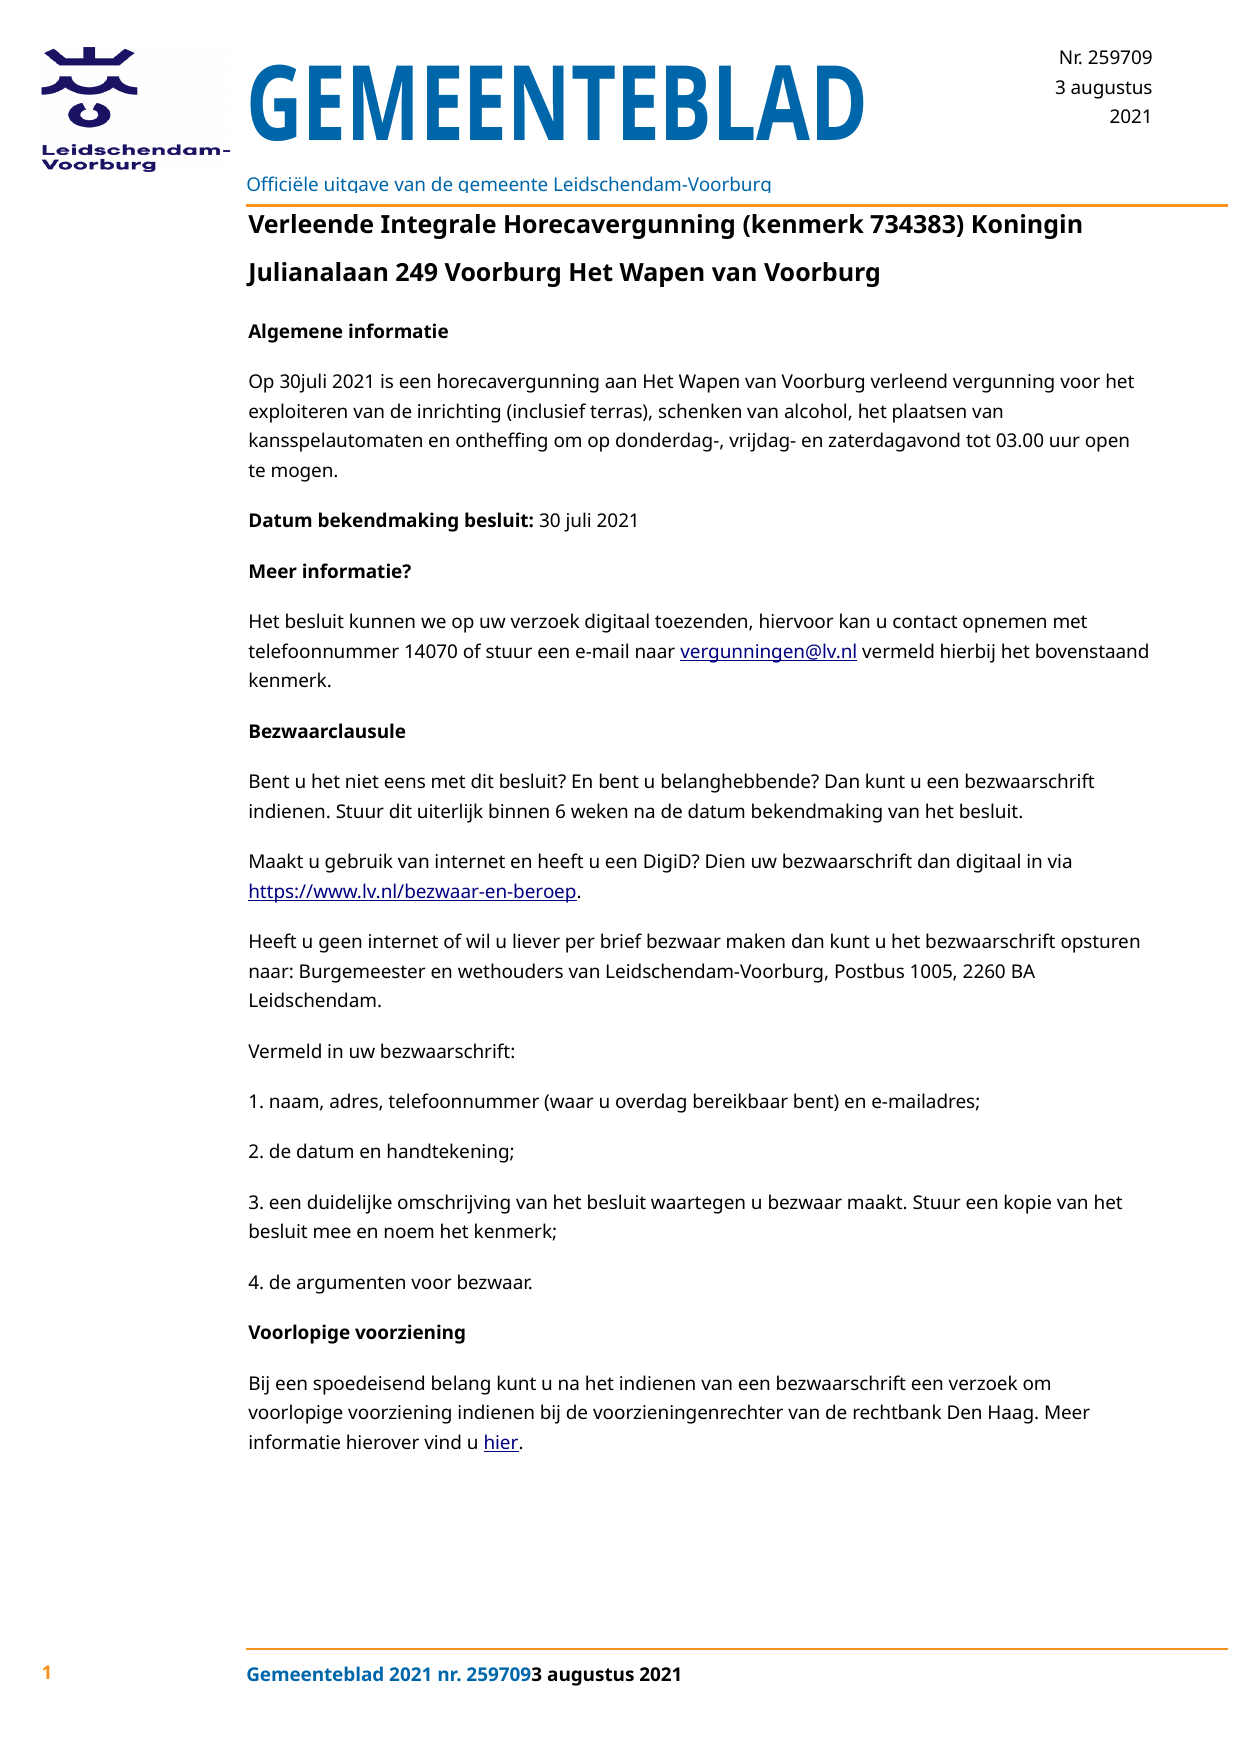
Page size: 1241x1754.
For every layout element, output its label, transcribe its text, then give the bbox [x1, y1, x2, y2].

text 4. de argumenten voor bezwaar. [248, 1269, 1152, 1295]
text 1. naam, adres, telefoonnummer (waar u overdag bereikbaar bent) en e-mailadres; [248, 1088, 1152, 1114]
text Op 30juli 2021 is een horecavergunning aan Het Wapen van Voorburg verleend vergunning voor het exploiteren van de inrichting (inclusief terras), schenken van alcohol, het plaatsen van kansspelautomaten en ontheffing om op donderdag-, vrijdag- en zaterdagavond tot 03.00 uur open te mogen. [248, 368, 1152, 483]
text 3. een duidelijke omschrijving van het besluit waartegen u bezwaar maakt. Stuur een kopie van het besluit mee en noem het kenmerk; [248, 1189, 1152, 1244]
text Vermeld in uw bezwaarschrift: [248, 1038, 1152, 1064]
text Bent u het niet eens met dit besluit? En bent u belanghebbende? Dan kunt u een bezwaarschrift indienen. Stuur dit uiterlijk binnen 6 weken na de datum bekendmaking van het besluit. [248, 768, 1152, 824]
text 2. de datum en handtekening; [248, 1139, 1152, 1164]
text Voorlopige voorziening [248, 1319, 1152, 1345]
text Maakt u gebruik van internet en heeft u een DigiD? Dien uw bezwaarschrift dan digitaal in via https://www.lv.nl/bezwaar-en-beroep. [248, 848, 1152, 904]
text Verleende Integrale Horecavergunning (kenmerk 734383) Koningin Julianalaan 249 Voorburg Het Wapen van Voorburg [248, 207, 1152, 288]
text Heeft u geen internet of wil u liever per brief bezwaar maken dan kunt u het bezwaarschrift opsturen naar: Burgemeester en wethouders van Leidschendam-Voorburg, Postbus 1005, 2260 BA Leidschendam. [248, 928, 1152, 1013]
text Meer informatie? [248, 558, 1152, 584]
picture [41, 47, 231, 172]
text Bezwaarclausule [248, 718, 1152, 744]
text Algemene informatie [248, 318, 1152, 344]
text Bij een spoedeisend belang kunt u na het indienen van een bezwaarschrift een verzoek om voorlopige voorziening indienen bij de voorzieningenrechter van de rechtbank Den Haag. Meer informatie hierover vind u hier. [248, 1370, 1152, 1455]
text Datum bekendmaking besluit: 30 juli 2021 [248, 507, 1152, 533]
text Het besluit kunnen we op uw verzoek digitaal toezenden, hiervoor kan u contact opnemen met telefoonnummer 14070 of stuur een e-mail naar vergunningen@lv.nl vermeld hierbij het bovenstaand kenmerk. [248, 608, 1152, 693]
